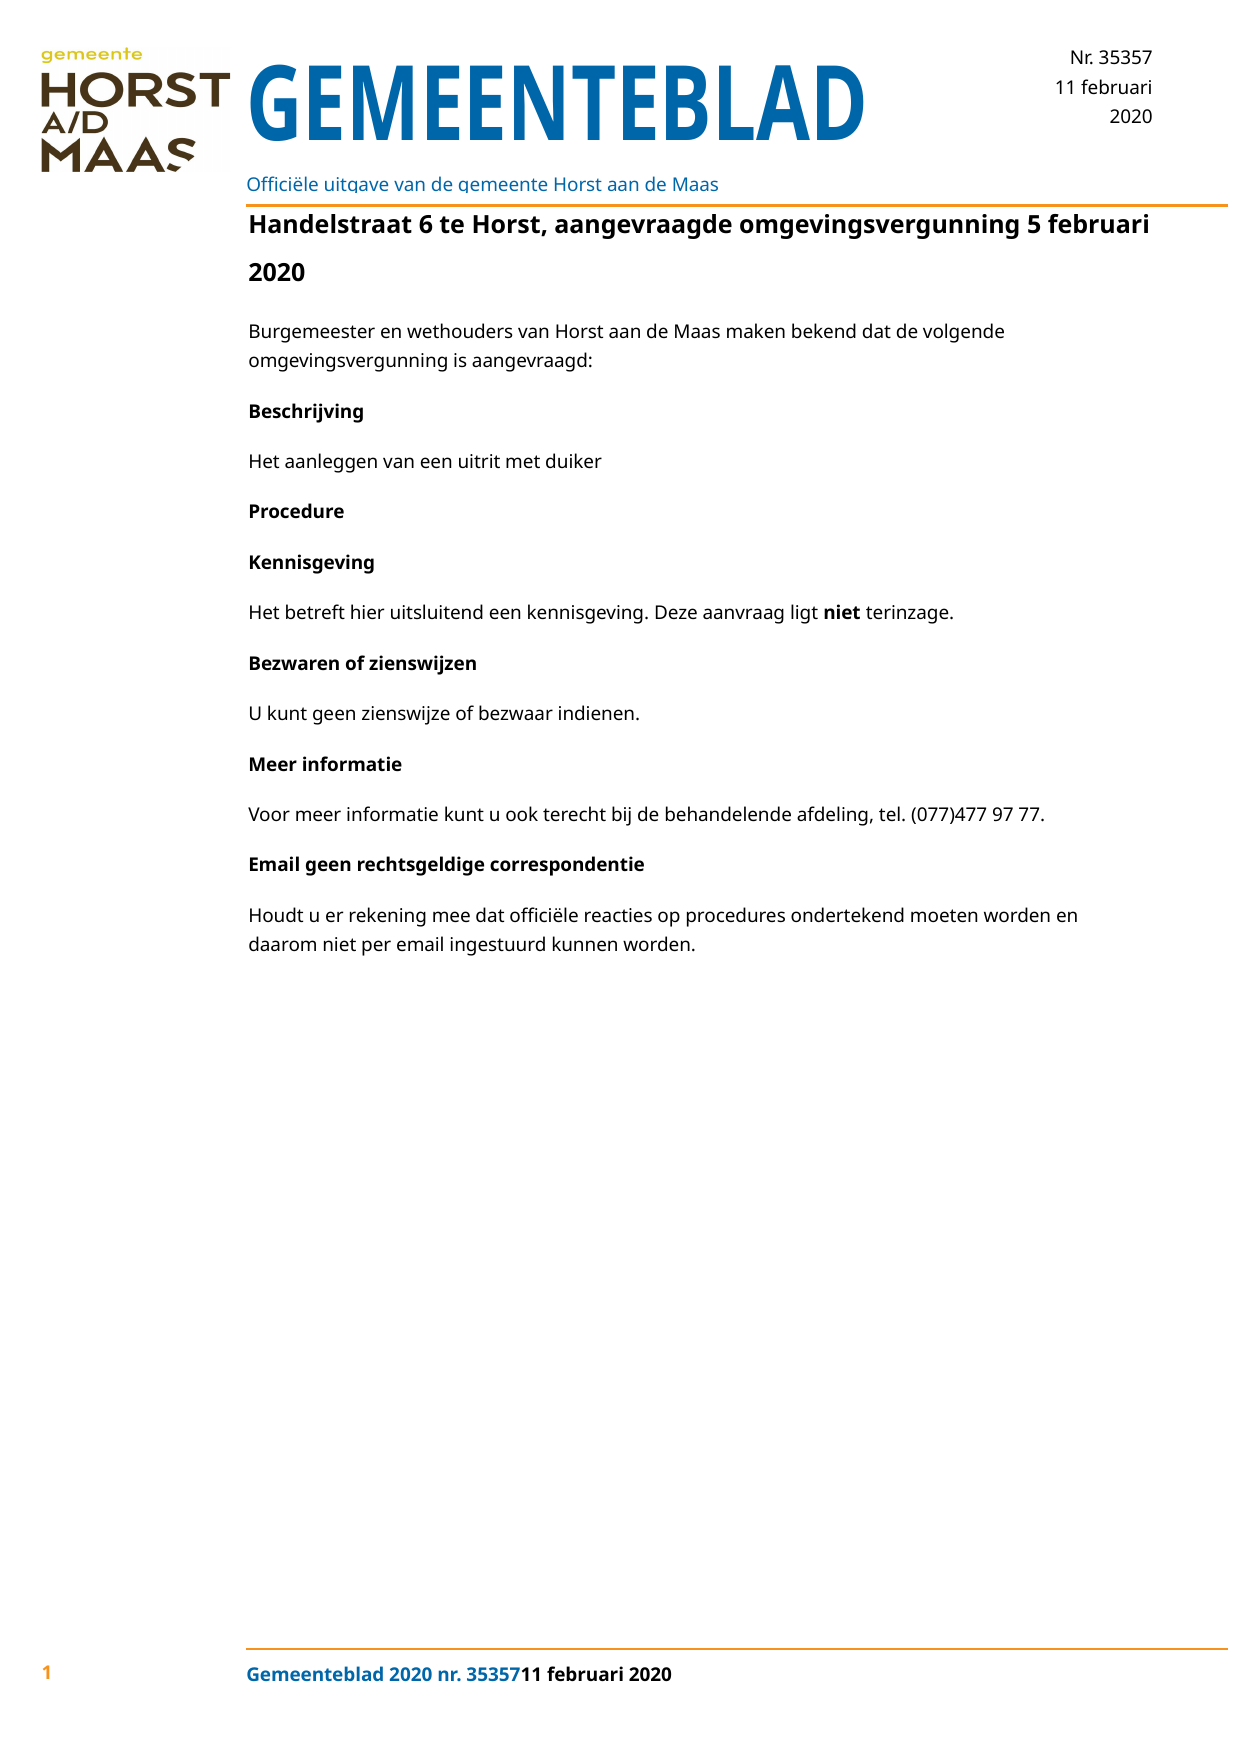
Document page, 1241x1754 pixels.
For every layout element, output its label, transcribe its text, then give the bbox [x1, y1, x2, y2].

picture [41, 47, 231, 172]
text Meer informatie [248, 751, 1152, 777]
text Beschrijving [248, 398, 1152, 424]
text Bezwaren of zienswijzen [248, 650, 1152, 676]
text Kennisgeving [248, 549, 1152, 575]
text Het aanleggen van een uitrit met duiker [248, 448, 1152, 474]
text Handelstraat 6 te Horst, aangevraagde omgevingsvergunning 5 februari 2020 [248, 207, 1152, 288]
text Houdt u er rekening mee dat officiële reacties op procedures ondertekend moeten worden en daarom niet per email ingestuurd kunnen worden. [248, 902, 1152, 957]
text Procedure [248, 499, 1152, 524]
text Burgemeester en wethouders van Horst aan de Maas maken bekend dat de volgende omgevingsvergunning is aangevraagd: [248, 318, 1152, 373]
text Voor meer informatie kunt u ook terecht bij de behandelende afdeling, tel. (077)477 97 77. [248, 801, 1152, 827]
text U kunt geen zienswijze of bezwaar indienen. [248, 700, 1152, 726]
text Email geen rechtsgeldige correspondentie [248, 852, 1152, 877]
text Het betreft hier uitsluitend een kennisgeving. Deze aanvraag ligt niet terinzage. [248, 599, 1152, 625]
